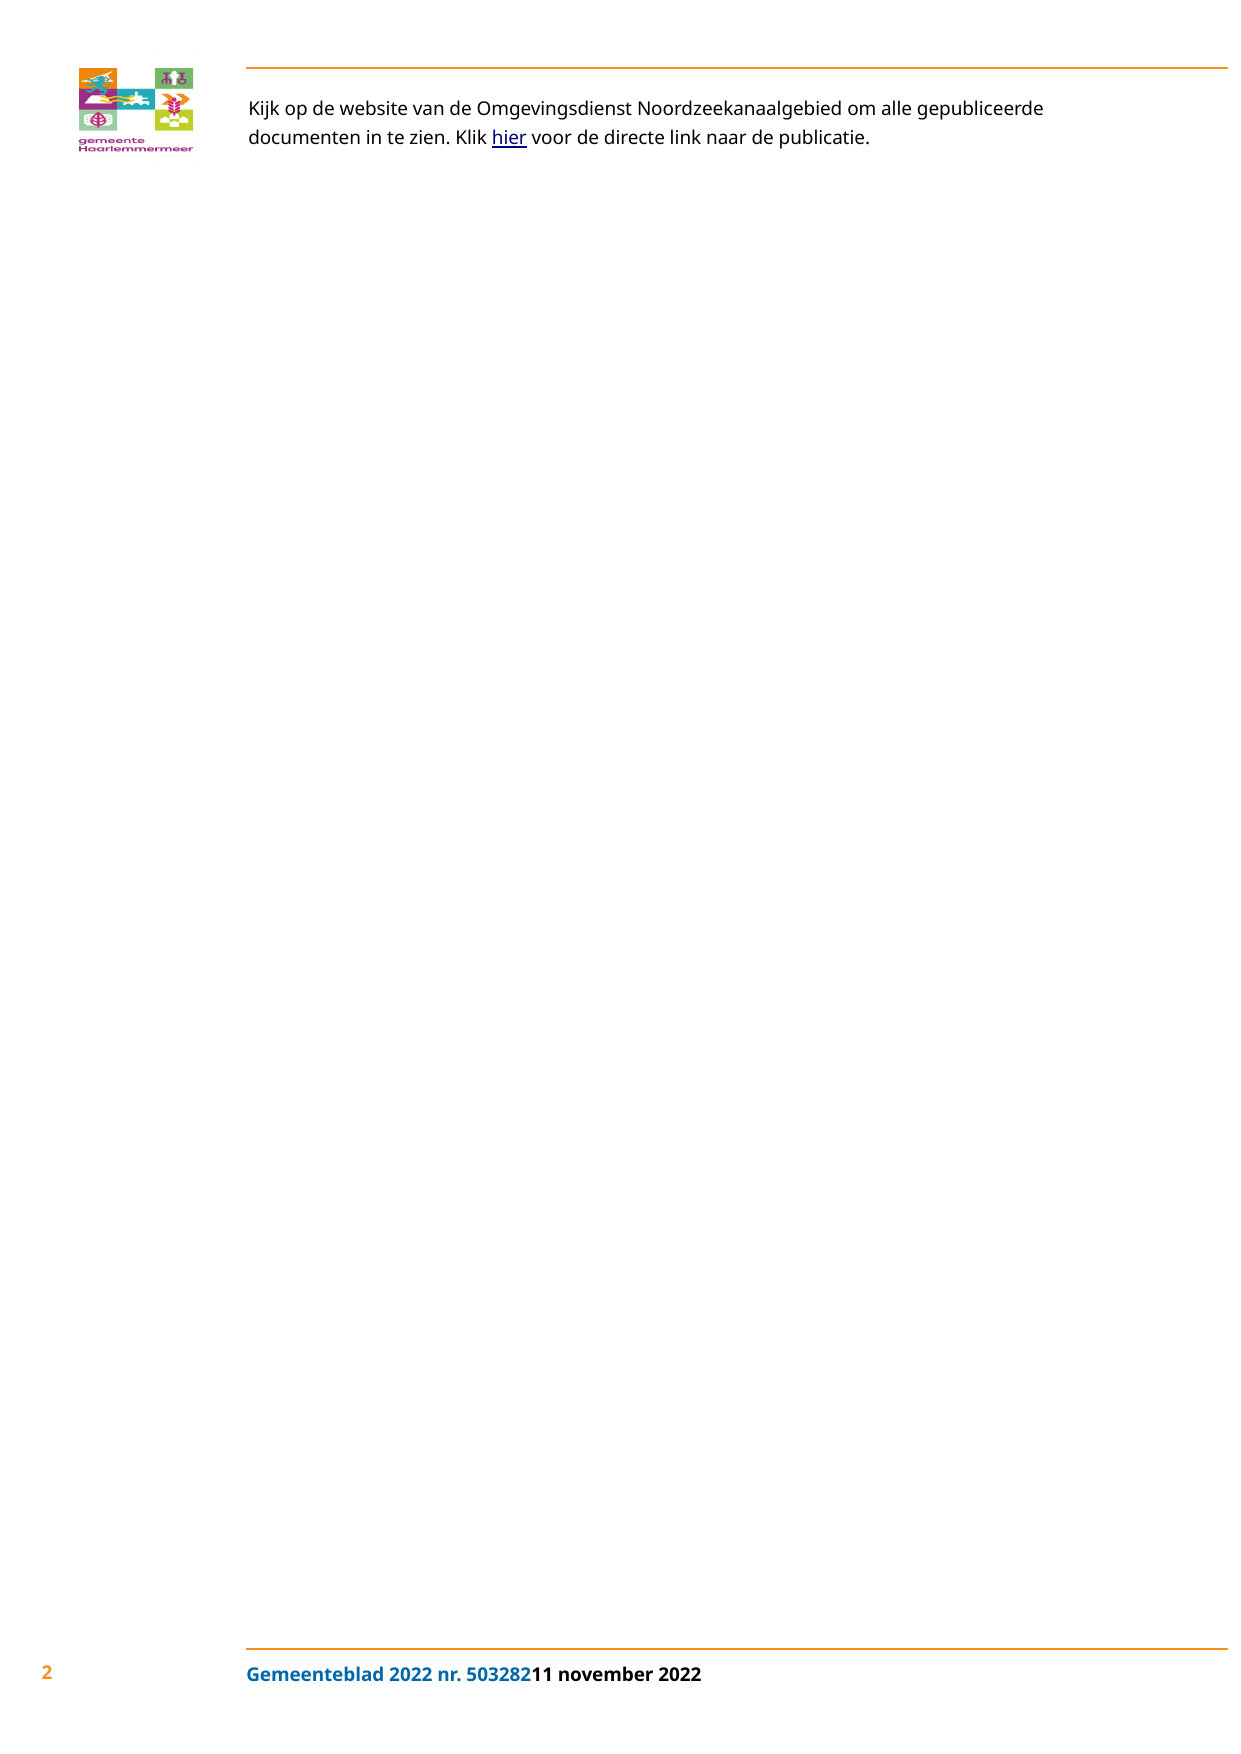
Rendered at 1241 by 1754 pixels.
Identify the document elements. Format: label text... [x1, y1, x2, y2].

text Kijk op de website van de Omgevingsdienst Noordzeekanaalgebied om alle gepubliceerde documenten in te zien. Klik hier voor de directe link naar de publicatie. [248, 95, 1152, 150]
picture [41, 47, 231, 172]
